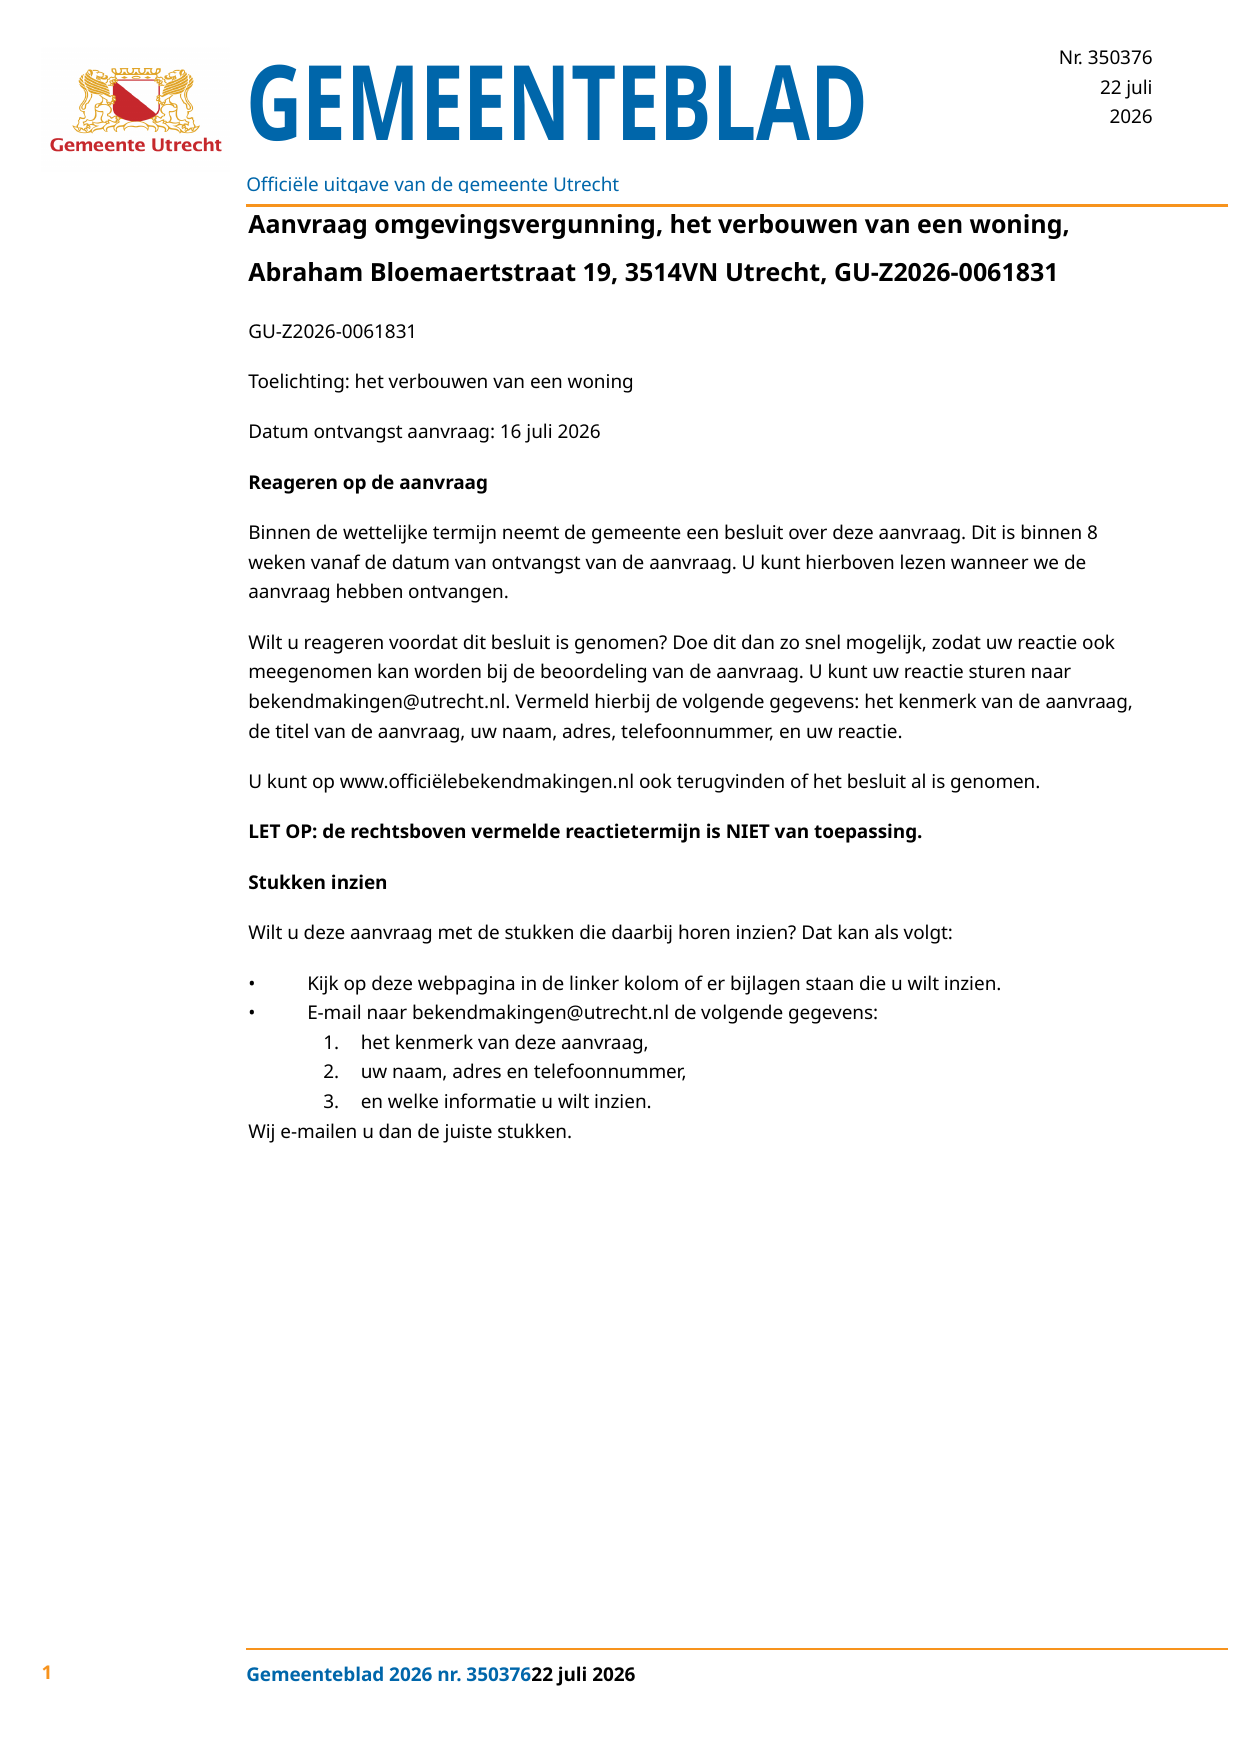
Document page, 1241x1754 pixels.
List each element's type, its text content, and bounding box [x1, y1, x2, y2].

list het kenmerk van deze aanvraag, [323, 1029, 1152, 1055]
text Datum ontvangst aanvraag: 16 juli 2026 [248, 419, 1152, 444]
text Reageren op de aanvraag [248, 469, 1152, 495]
list E-mail naar bekendmakingen@utrecht.nl de volgende gegevens: [248, 999, 1152, 1025]
text Toelichting: het verbouwen van een woning [248, 368, 1152, 394]
list en welke informatie u wilt inzien. [323, 1088, 1152, 1114]
text Stukken inzien [248, 869, 1152, 895]
text Binnen de wettelijke termijn neemt de gemeente een besluit over deze aanvraag. Dit is binnen 8 weken vanaf de datum van ontvangst van de aanvraag. U kunt hierboven lezen wanneer we de aanvraag hebben ontvangen. [248, 519, 1152, 604]
text Wilt u reageren voordat dit besluit is genomen? Doe dit dan zo snel mogelijk, zodat uw reactie ook meegenomen kan worden bij de beoordeling van de aanvraag. U kunt uw reactie sturen naar bekendmakingen@utrecht.nl. Vermeld hierbij de volgende gegevens: het kenmerk van de aanvraag, de titel van de aanvraag, uw naam, adres, telefoonnummer, en uw reactie. [248, 629, 1152, 744]
text GU-Z2026-0061831 [248, 318, 1152, 344]
text Wilt u deze aanvraag met de stukken die daarbij horen inzien? Dat kan als volgt: [248, 919, 1152, 945]
picture [41, 47, 231, 172]
text Wij e-mailen u dan de juiste stukken. [248, 1118, 1152, 1144]
list uw naam, adres en telefoonnummer, [323, 1059, 1152, 1084]
text U kunt op www.officiëlebekendmakingen.nl ook terugvinden of het besluit al is genomen. [248, 768, 1152, 794]
list Kijk op deze webpagina in de linker kolom of er bijlagen staan die u wilt inzien. [248, 970, 1152, 996]
text LET OP: de rechtsboven vermelde reactietermijn is NIET van toepassing. [248, 819, 1152, 844]
text Aanvraag omgevingsvergunning, het verbouwen van een woning, Abraham Bloemaertstraat 19, 3514VN Utrecht, GU-Z2026-0061831 [248, 207, 1152, 288]
